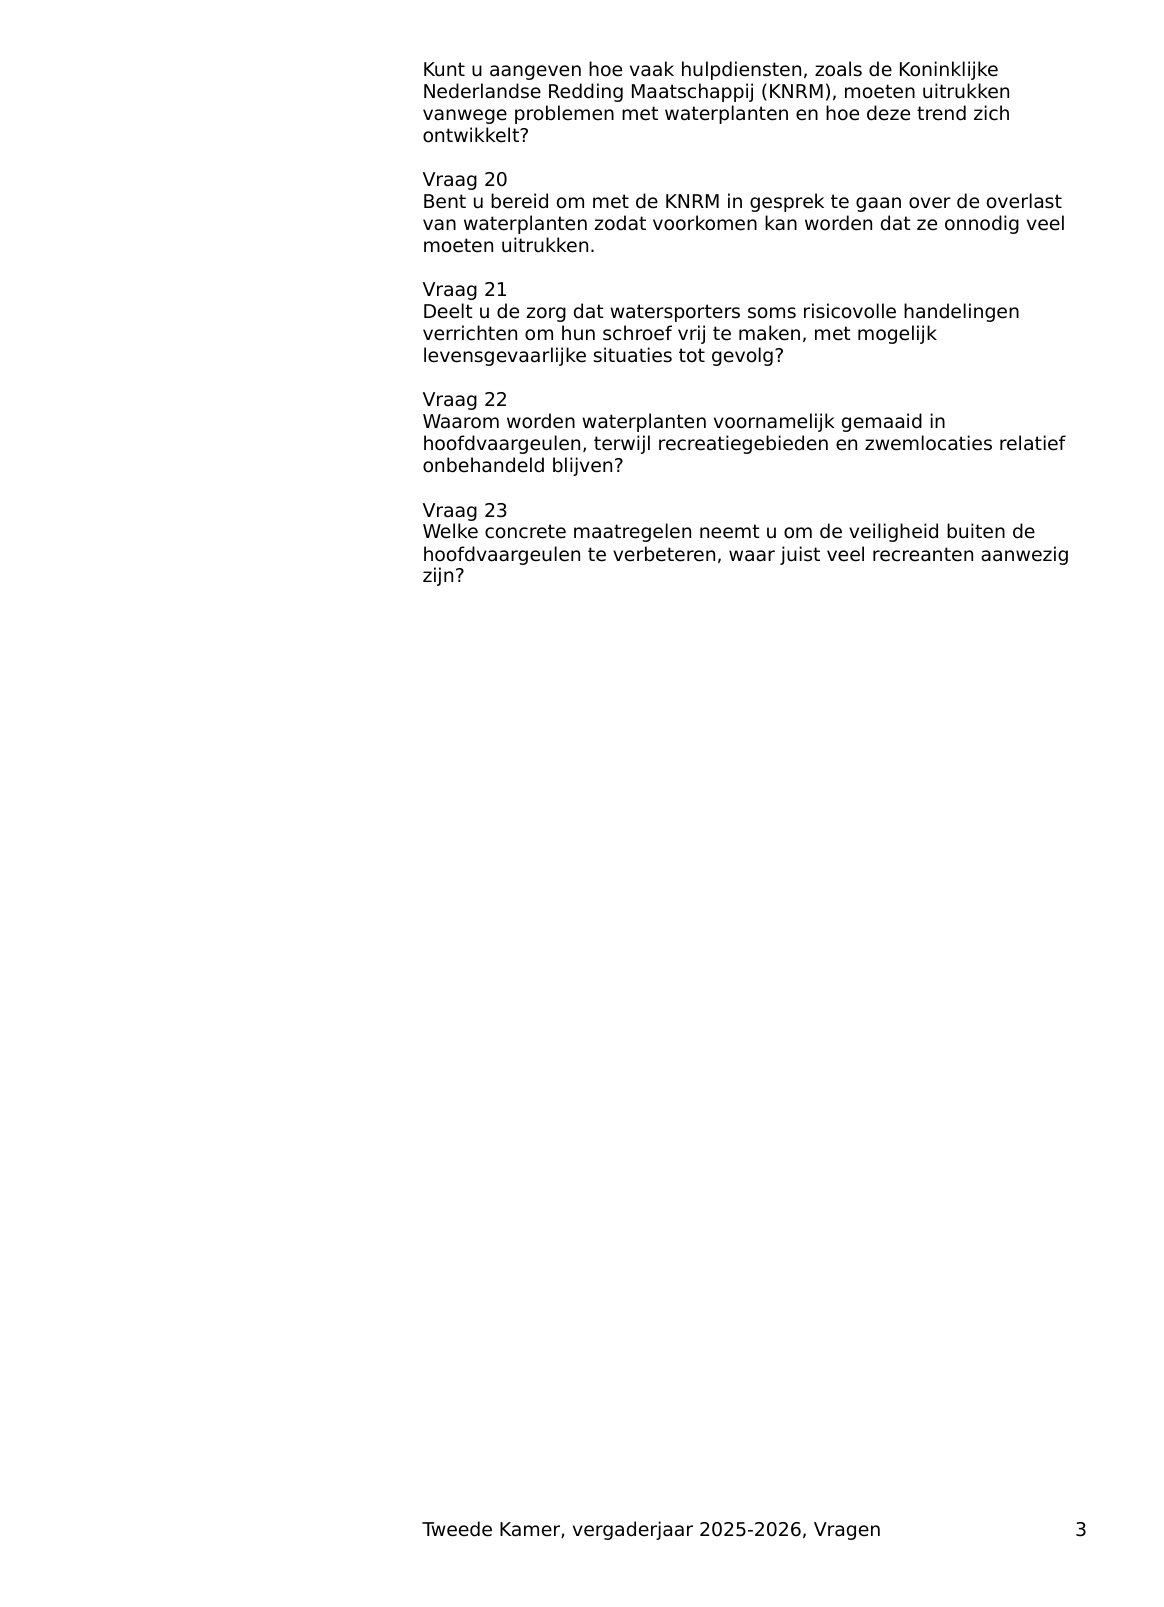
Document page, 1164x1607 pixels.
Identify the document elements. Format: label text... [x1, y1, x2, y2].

text Vraag 22 [422, 389, 1087, 411]
text Waarom worden waterplanten voornamelijk gemaaid in hoofdvaargeulen, terwijl recreatiegebieden en zwemlocaties relatief onbehandeld blijven? [422, 411, 1087, 477]
text Welke concrete maatregelen neemt u om de veiligheid buiten de hoofdvaargeulen te verbeteren, waar juist veel recreanten aanwezig zijn? [422, 521, 1087, 587]
text Vraag 23 [422, 499, 1087, 521]
text Vraag 21 [422, 279, 1087, 301]
text Vraag 20 [422, 169, 1087, 191]
text Kunt u aangeven hoe vaak hulpdiensten, zoals de Koninklijke Nederlandse Redding Maatschappij (KNRM), moeten uitrukken vanwege problemen met waterplanten en hoe deze trend zich ontwikkelt? [422, 59, 1087, 147]
text Bent u bereid om met de KNRM in gesprek te gaan over de overlast van waterplanten zodat voorkomen kan worden dat ze onnodig veel moeten uitrukken. [422, 191, 1087, 257]
text Deelt u de zorg dat watersporters soms risicovolle handelingen verrichten om hun schroef vrij te maken, met mogelijk levensgevaarlijke situaties tot gevolg? [422, 301, 1087, 367]
